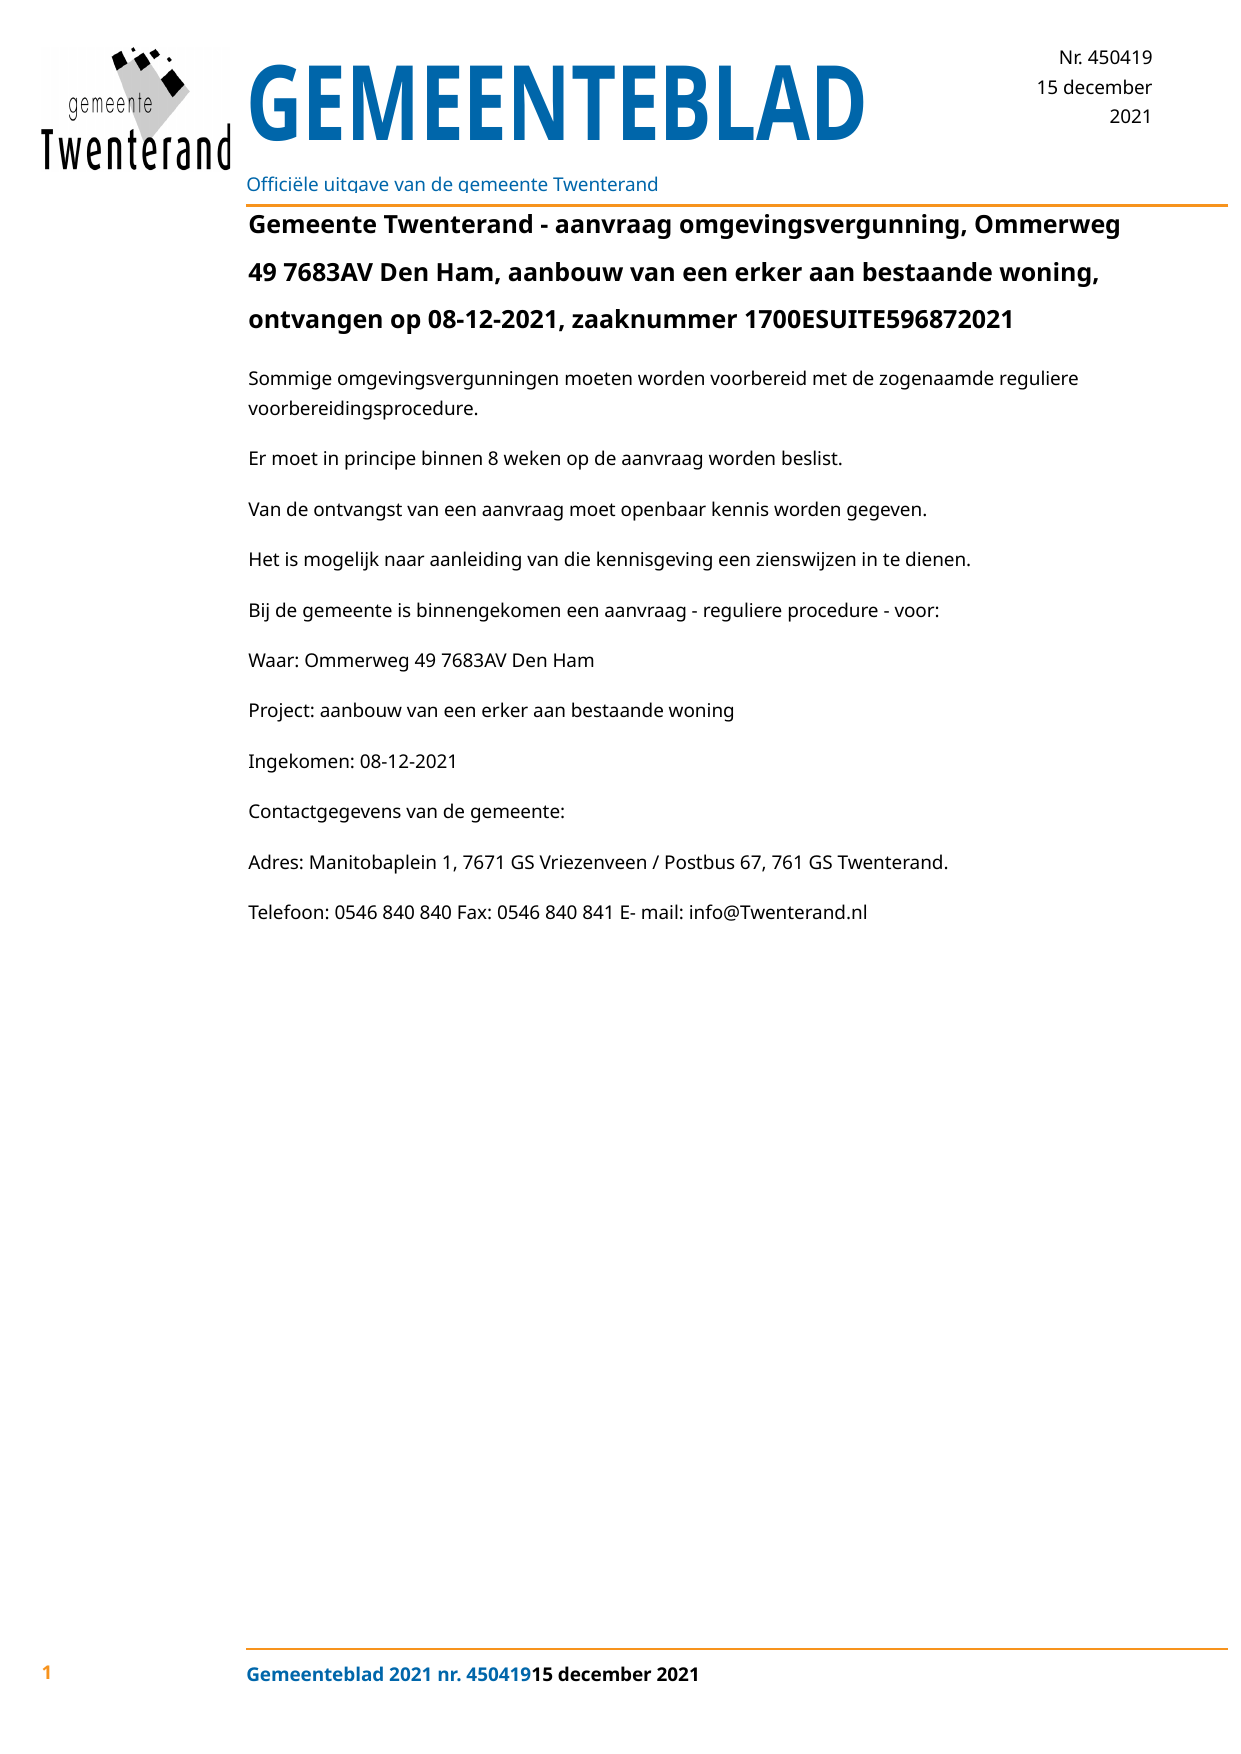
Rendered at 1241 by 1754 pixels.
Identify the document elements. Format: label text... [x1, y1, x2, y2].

text Van de ontvangst van een aanvraag moet openbaar kennis worden gegeven. [248, 496, 1152, 522]
text Waar: Ommerweg 49 7683AV Den Ham [248, 647, 1152, 673]
text Telefoon: 0546 840 840 Fax: 0546 840 841 E- mail: info@Twenterand.nl [248, 899, 1152, 925]
picture [41, 47, 231, 172]
text Ingekomen: 08-12-2021 [248, 748, 1152, 774]
text Het is mogelijk naar aanleiding van die kennisgeving een zienswijzen in te dienen. [248, 546, 1152, 572]
text Contactgegevens van de gemeente: [248, 798, 1152, 824]
text Er moet in principe binnen 8 weken op de aanvraag worden beslist. [248, 446, 1152, 471]
text Adres: Manitobaplein 1, 7671 GS Vriezenveen / Postbus 67, 761 GS Twenterand. [248, 849, 1152, 874]
text Bij de gemeente is binnengekomen een aanvraag - reguliere procedure - voor: [248, 597, 1152, 622]
text Gemeente Twenterand - aanvraag omgevingsvergunning, Ommerweg 49 7683AV Den Ham, aanbouw van een erker aan bestaande woning, ontvangen op 08-12-2021, zaaknummer 1700ESUITE596872021 [248, 207, 1152, 336]
text Project: aanbouw van een erker aan bestaande woning [248, 698, 1152, 723]
text Sommige omgevingsvergunningen moeten worden voorbereid met de zogenaamde reguliere voorbereidingsprocedure. [248, 366, 1152, 421]
